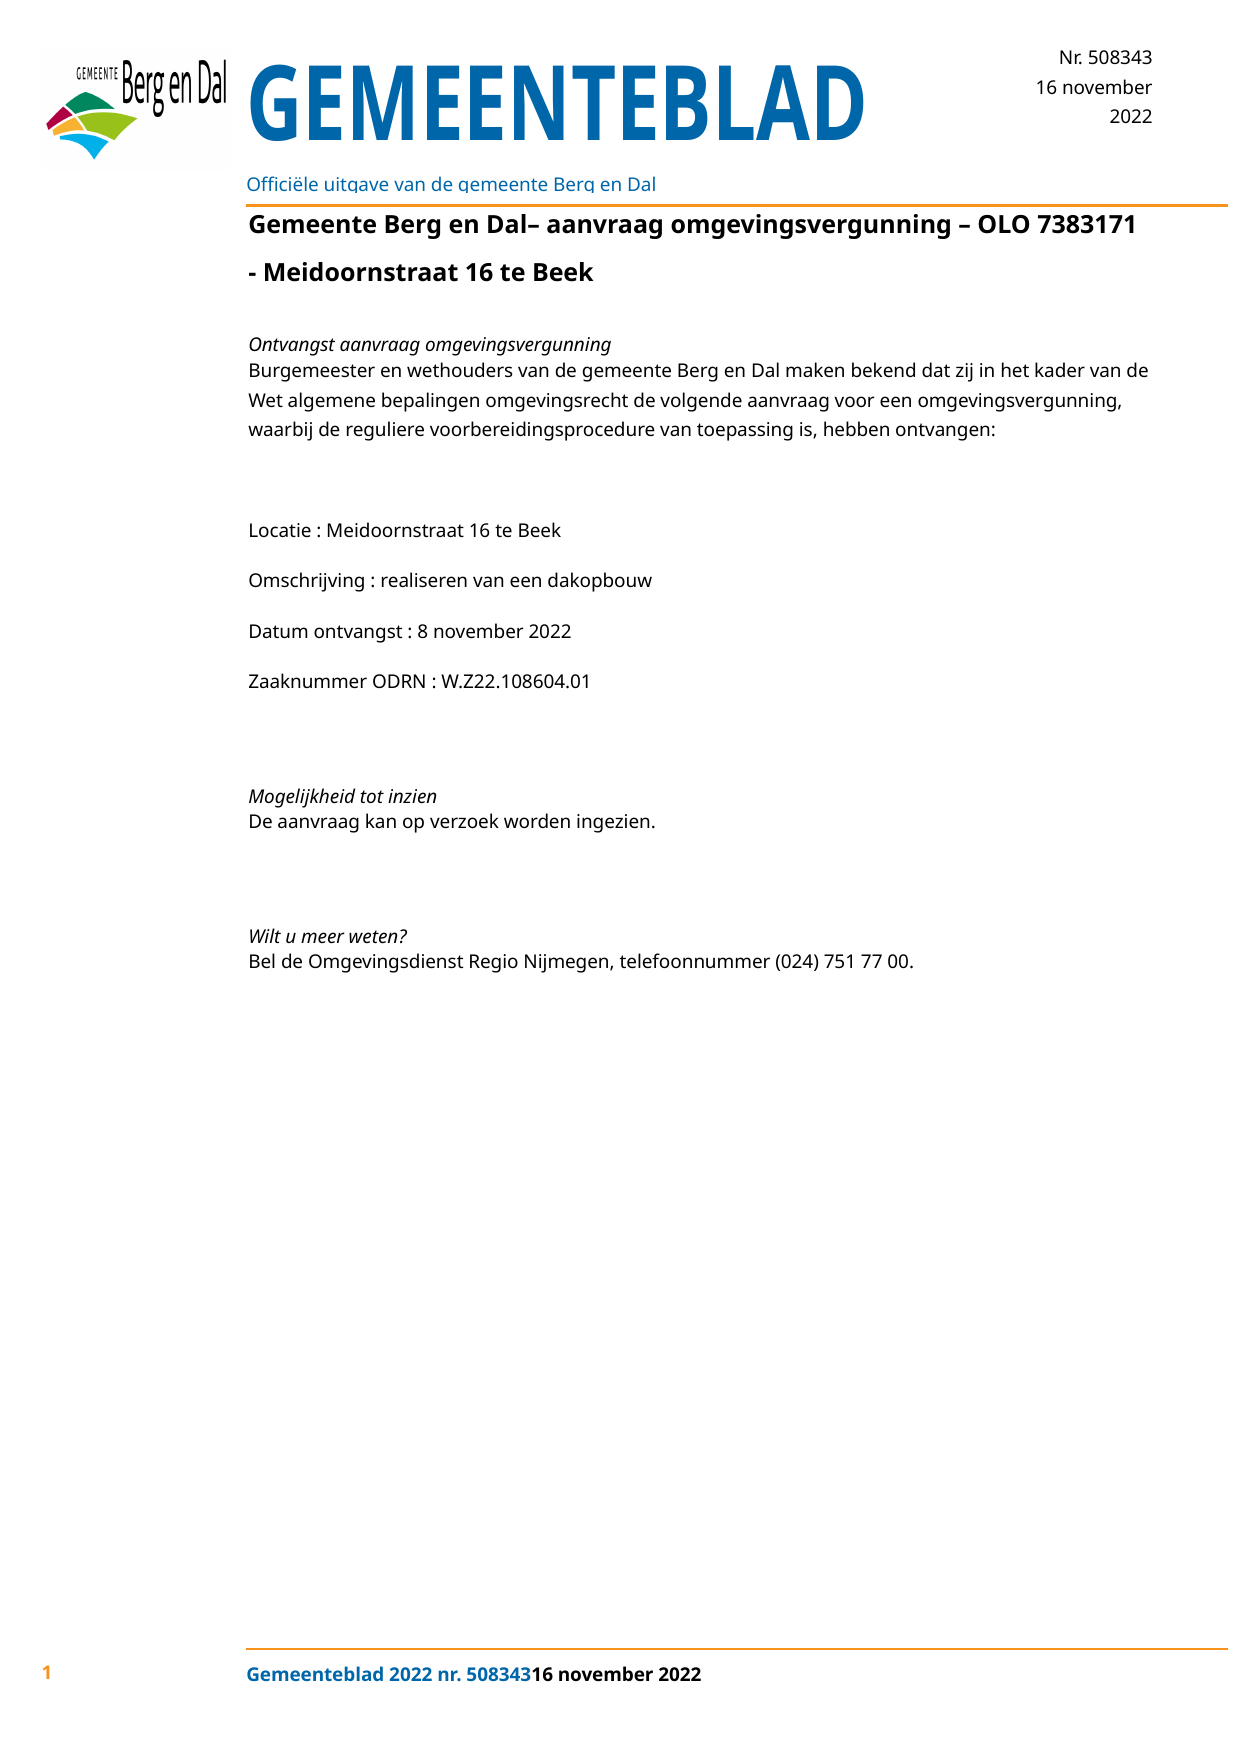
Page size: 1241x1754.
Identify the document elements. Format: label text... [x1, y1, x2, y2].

text Bel de Omgevingsdienst Regio Nijmegen, telefoonnummer (024) 751 77 00. [248, 949, 1152, 974]
text Locatie : Meidoornstraat 16 te Beek [248, 517, 1152, 543]
text Omschrijving : realiseren van een dakopbouw [248, 568, 1152, 593]
text Wilt u meer weten? [248, 923, 1152, 949]
text Datum ontvangst : 8 november 2022 [248, 618, 1152, 644]
text Zaaknummer ODRN : W.Z22.108604.01 [248, 668, 1152, 694]
text Mogelijkheid tot inzien [248, 783, 1152, 808]
text De aanvraag kan op verzoek worden ingezien. [248, 808, 1152, 834]
text Gemeente Berg en Dal– aanvraag omgevingsvergunning – OLO 7383171 - Meidoornstraat 16 te Beek [248, 207, 1152, 288]
picture [41, 47, 231, 172]
text Ontvangst aanvraag omgevingsvergunning [248, 331, 1152, 357]
text Burgemeester en wethouders van de gemeente Berg en Dal maken bekend dat zij in het kader van de Wet algemene bepalingen omgevingsrecht de volgende aanvraag voor een omgevingsvergunning, waarbij de reguliere voorbereidingsprocedure van toepassing is, hebben ontvangen: [248, 357, 1152, 442]
